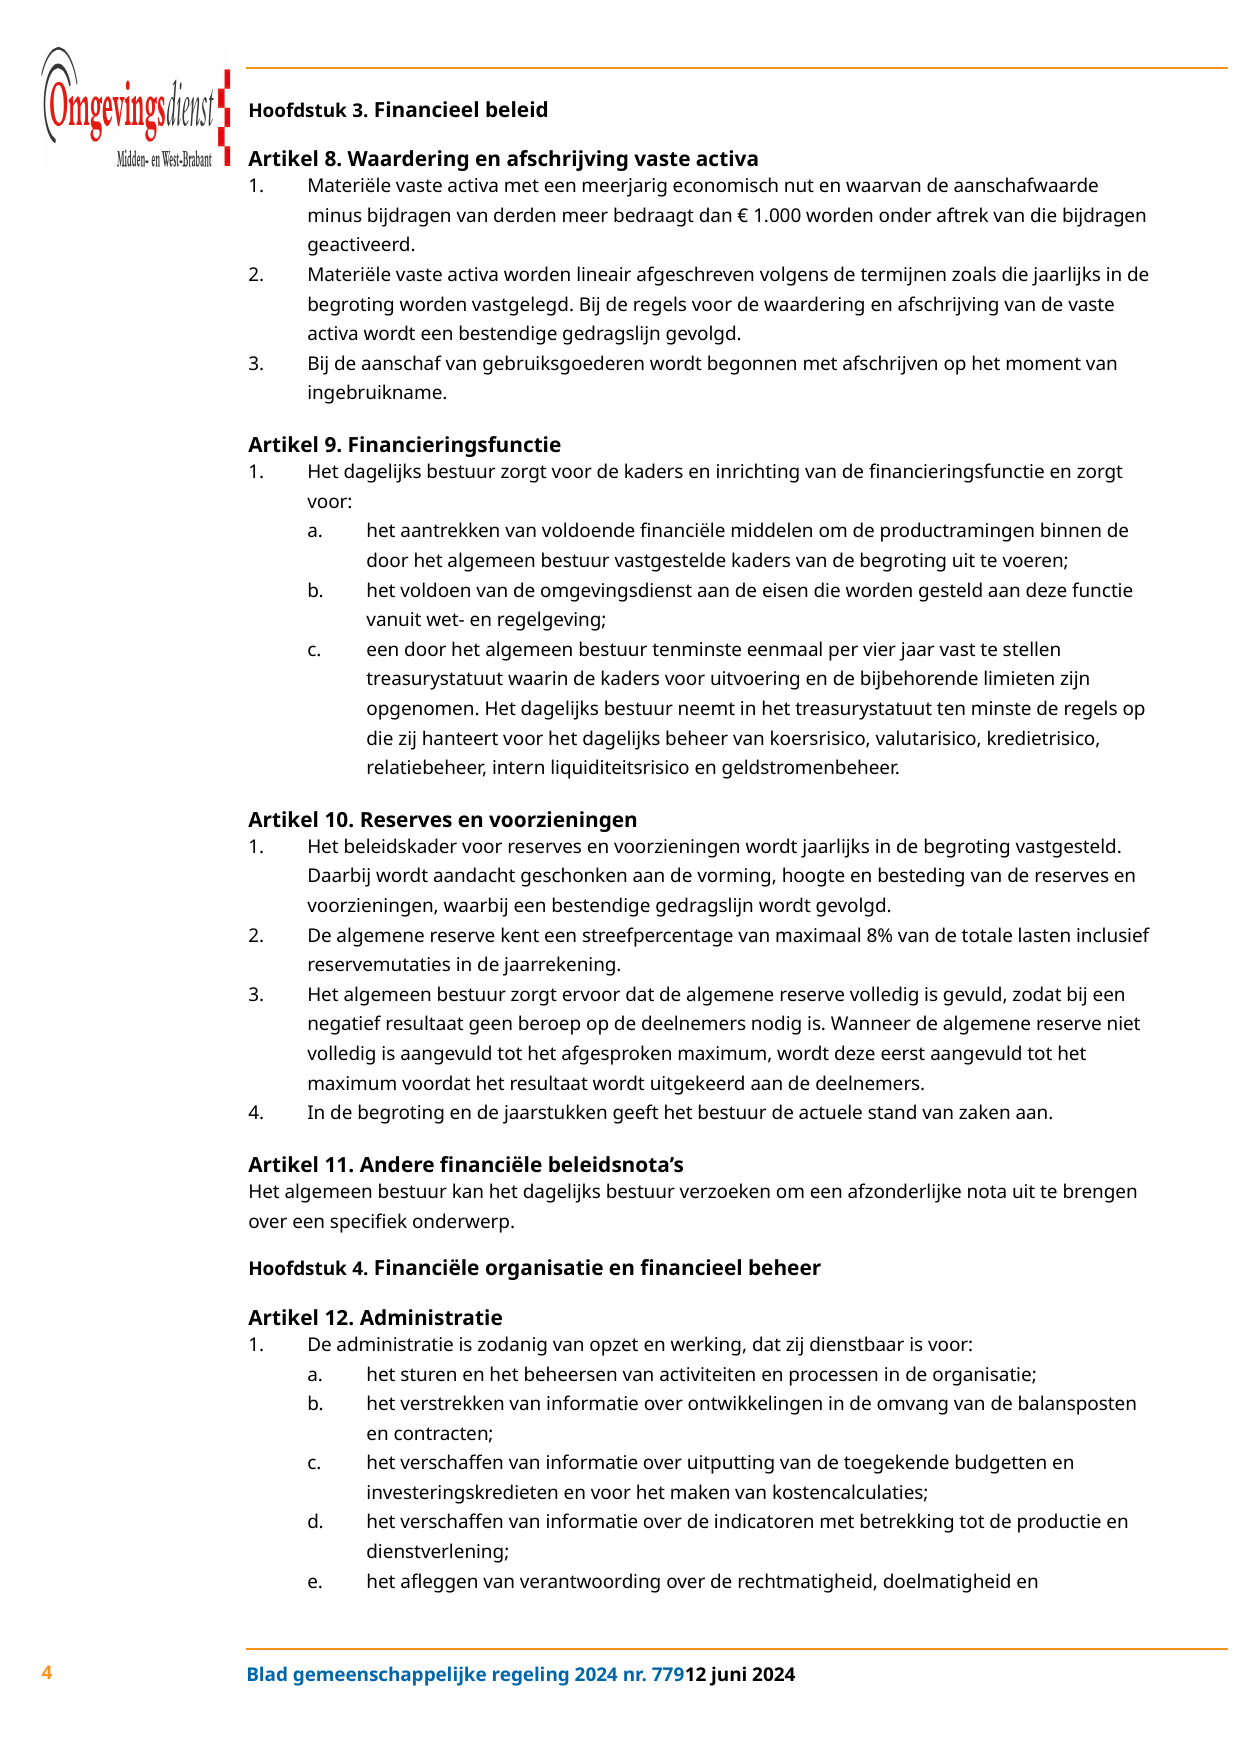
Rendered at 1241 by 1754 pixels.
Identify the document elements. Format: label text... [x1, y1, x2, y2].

list Bij de aanschaf van gebruiksgoederen wordt begonnen met afschrijven op het moment van ingebruikname. [248, 350, 1152, 405]
list In de begroting en de jaarstukken geeft het bestuur de actuele stand van zaken aan. [248, 1099, 1152, 1125]
text Artikel 8. Waardering en afschrijving vaste activa [248, 144, 1152, 172]
list Het dagelijks bestuur zorgt voor de kaders en inrichting van de financieringsfunctie en zorgt voor: [248, 458, 1152, 514]
list het sturen en het beheersen van activiteiten en processen in de organisatie; [307, 1361, 1152, 1386]
text Hoofdstuk 4. Financiële organisatie en financieel beheer [248, 1253, 1152, 1282]
list Het algemeen bestuur zorgt ervoor dat de algemene reserve volledig is gevuld, zodat bij een negatief resultaat geen beroep op de deelnemers nodig is. Wanneer de algemene reserve niet volledig is aangevuld tot het afgesproken maximum, wordt deze eerst aangevuld tot het maximum voordat het resultaat wordt uitgekeerd aan de deelnemers. [248, 981, 1152, 1096]
text Hoofdstuk 3. Financieel beleid [248, 95, 1152, 123]
list een door het algemeen bestuur tenminste eenmaal per vier jaar vast te stellen treasurystatuut waarin de kaders voor uitvoering en de bijbehorende limieten zijn opgenomen. Het dagelijks bestuur neemt in het treasurystatuut ten minste de regels op die zij hanteert voor het dagelijks beheer van koersrisico, valutarisico, kredietrisico, relatiebeheer, intern liquiditeitsrisico en geldstromenbeheer. [307, 636, 1152, 780]
text Het algemeen bestuur kan het dagelijks bestuur verzoeken om een afzonderlijke nota uit te brengen over een specifiek onderwerp. [248, 1178, 1152, 1233]
list Materiële vaste activa met een meerjarig economisch nut en waarvan de aanschafwaarde minus bijdragen van derden meer bedraagt dan € 1.000 worden onder aftrek van die bijdragen geactiveerd. [248, 172, 1152, 257]
text Artikel 12. Administratie [248, 1303, 1152, 1331]
text Artikel 11. Andere financiële beleidsnota’s [248, 1150, 1152, 1178]
list De administratie is zodanig van opzet en werking, dat zij dienstbaar is voor: [248, 1331, 1152, 1357]
list het verschaffen van informatie over de indicatoren met betrekking tot de productie en dienstverlening; [307, 1509, 1152, 1564]
list Materiële vaste activa worden lineair afgeschreven volgens de termijnen zoals die jaarlijks in de begroting worden vastgelegd. Bij de regels voor de waardering en afschrijving van de vaste activa wordt een bestendige gedragslijn gevolgd. [248, 261, 1152, 346]
list De algemene reserve kent een streefpercentage van maximaal 8% van de totale lasten inclusief reservemutaties in de jaarrekening. [248, 922, 1152, 977]
list het aantrekken van voldoende financiële middelen om de productramingen binnen de door het algemeen bestuur vastgestelde kaders van de begroting uit te voeren; [307, 518, 1152, 573]
list het afleggen van verantwoording over de rechtmatigheid, doelmatigheid en [307, 1568, 1152, 1593]
list het voldoen van de omgevingsdienst aan de eisen die worden gesteld aan deze functie vanuit wet- en regelgeving; [307, 577, 1152, 632]
picture [41, 47, 231, 172]
list het verschaffen van informatie over uitputting van de toegekende budgetten en investeringskredieten en voor het maken van kostencalculaties; [307, 1449, 1152, 1505]
list het verstrekken van informatie over ontwikkelingen in de omvang van de balansposten en contracten; [307, 1390, 1152, 1446]
text Artikel 10. Reserves en voorzieningen [248, 805, 1152, 833]
text Artikel 9. Financieringsfunctie [248, 430, 1152, 458]
list Het beleidskader voor reserves en voorzieningen wordt jaarlijks in de begroting vastgesteld. Daarbij wordt aandacht geschonken aan de vorming, hoogte en besteding van de reserves en voorzieningen, waarbij een bestendige gedragslijn wordt gevolgd. [248, 833, 1152, 918]
